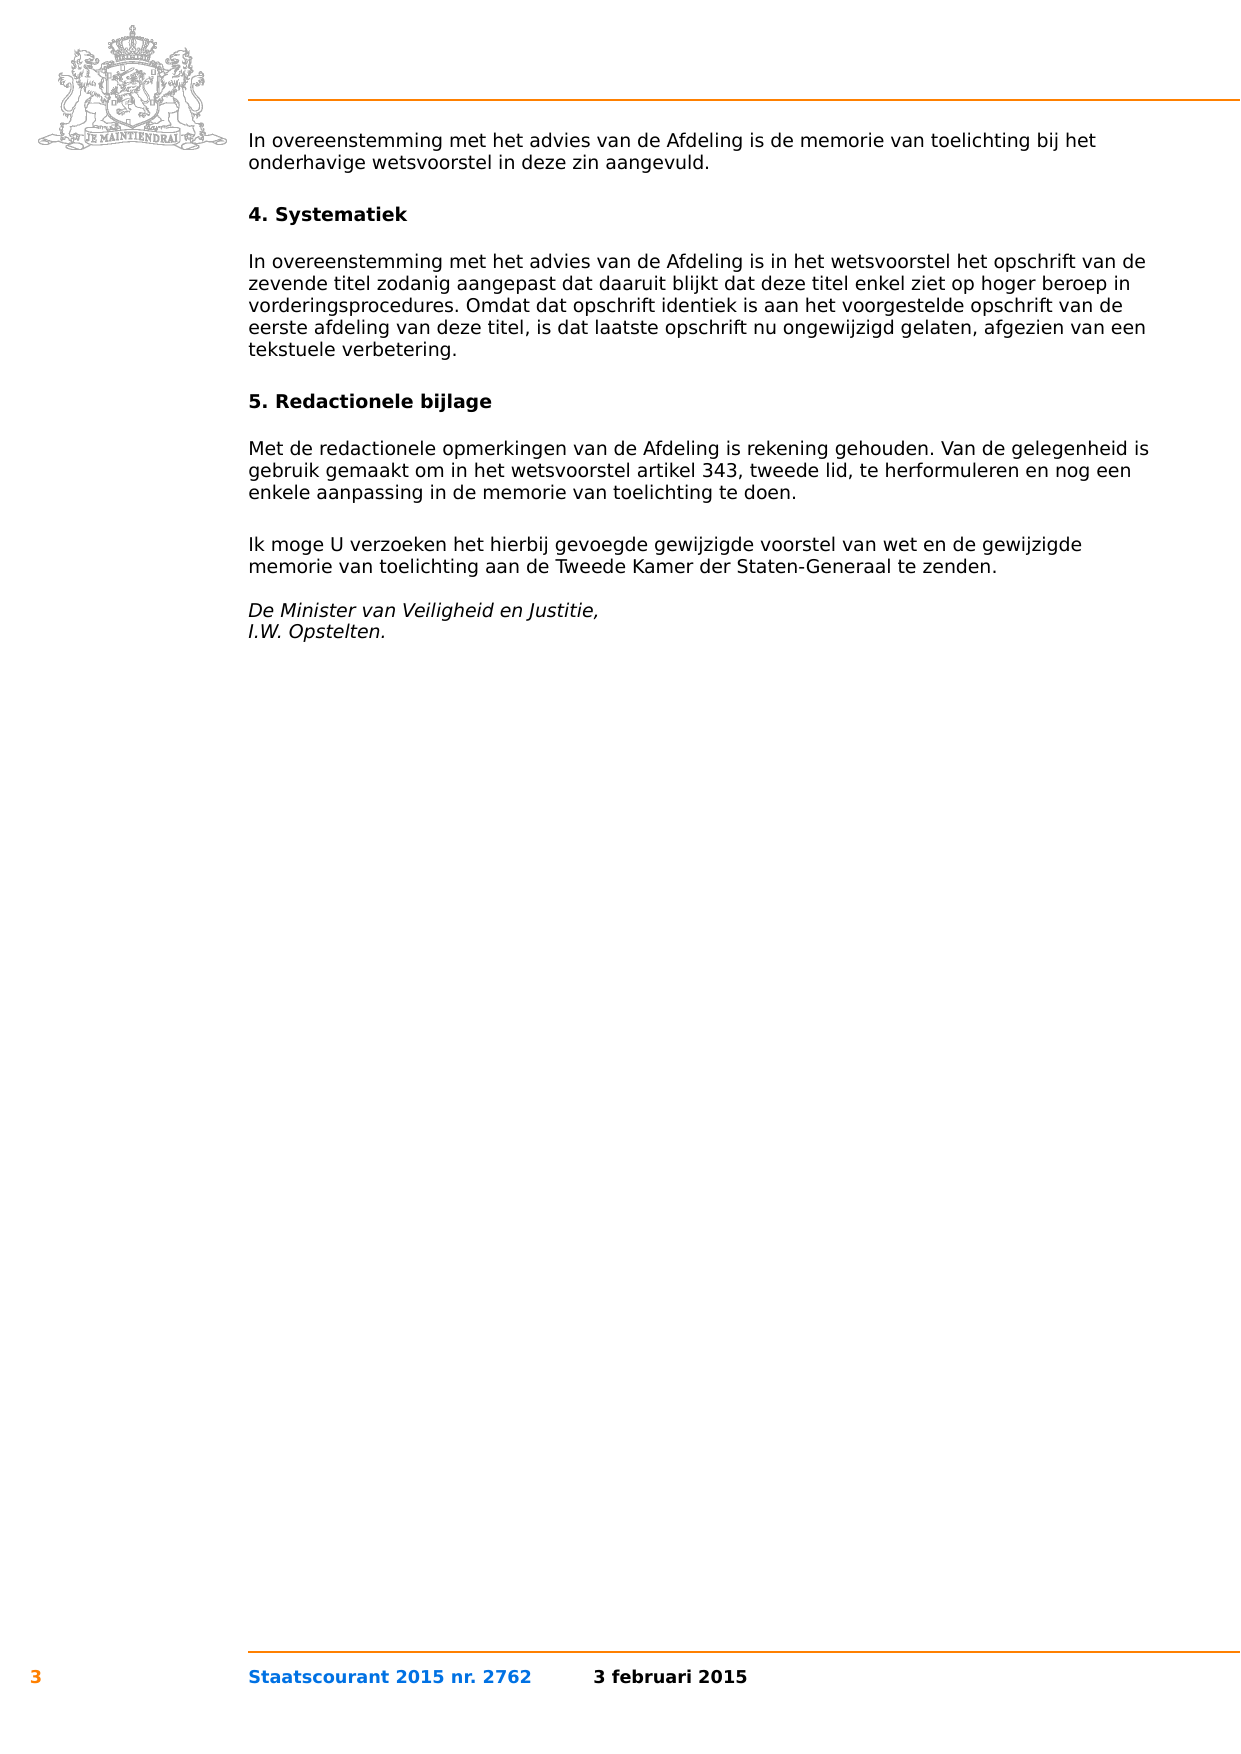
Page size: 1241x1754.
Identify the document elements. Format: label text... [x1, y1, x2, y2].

text Met de redactionele opmerkingen van de Afdeling is rekening gehouden. Van de gelegenheid is gebruik gemaakt om in het wetsvoorstel artikel 343, tweede lid, te herformuleren en nog een enkele aanpassing in de memorie van toelichting te doen. [248, 438, 1163, 504]
text In overeenstemming met het advies van de Afdeling is in het wetsvoorstel het opschrift van de zevende titel zodanig aangepast dat daaruit blijkt dat deze titel enkel ziet op hoger beroep in vorderingsprocedures. Omdat dat opschrift identiek is aan het voorgestelde opschrift van de eerste afdeling van deze titel, is dat laatste opschrift nu ongewijzigd gelaten, afgezien van een tekstuele verbetering. [248, 251, 1163, 361]
subtitle 4. Systematiek [248, 204, 1163, 226]
text De Minister van Veiligheid en Justitie, I.W. Opstelten. [248, 599, 1163, 643]
text In overeenstemming met het advies van de Afdeling is de memorie van toelichting bij het onderhavige wetsvoorstel in deze zin aangevuld. [248, 130, 1163, 174]
picture [38, 25, 227, 150]
text Ik moge U verzoeken het hierbij gevoegde gewijzigde voorstel van wet en de gewijzigde memorie van toelichting aan de Tweede Kamer der Staten-Generaal te zenden. [248, 534, 1163, 578]
subtitle 5. Redactionele bijlage [248, 391, 1163, 413]
